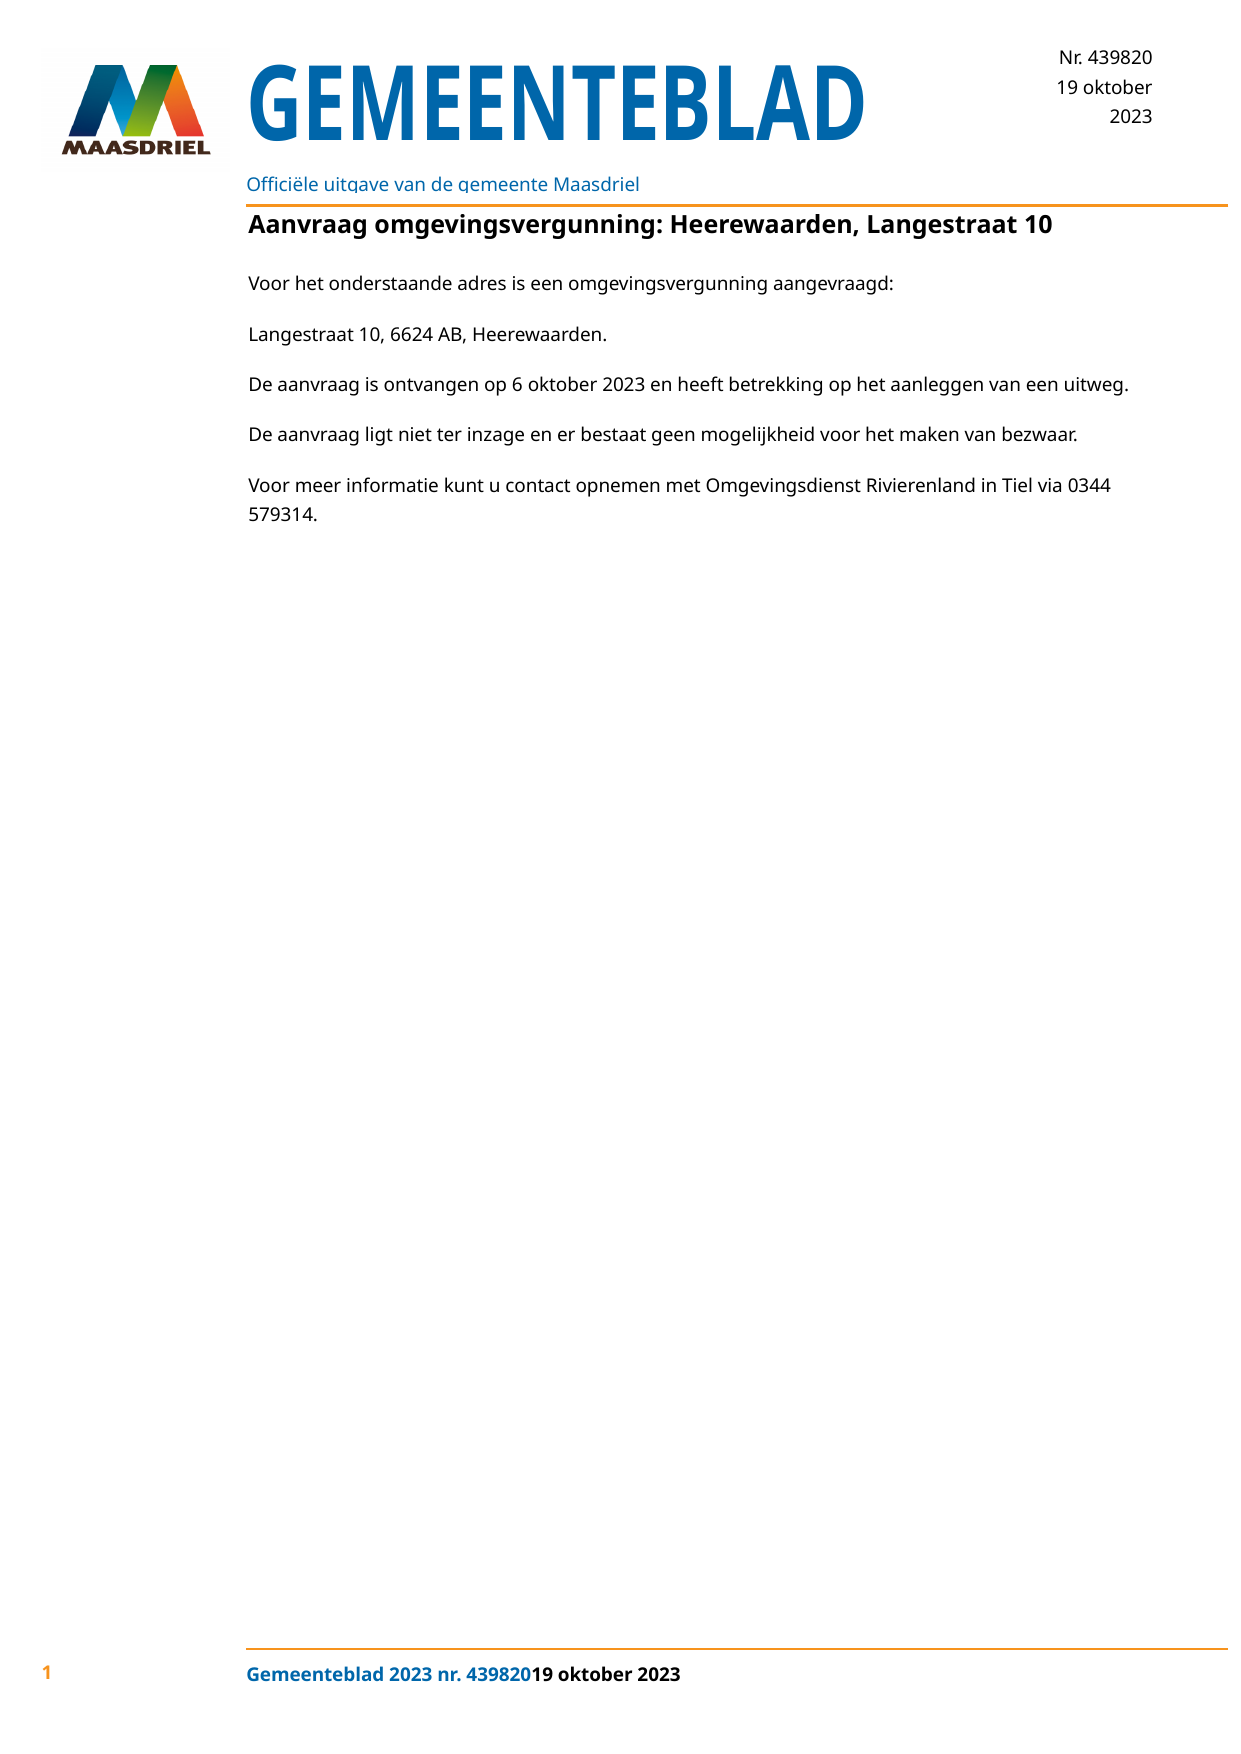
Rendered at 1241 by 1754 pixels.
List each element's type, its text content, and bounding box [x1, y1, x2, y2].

text De aanvraag ligt niet ter inzage en er bestaat geen mogelijkheid voor het maken van bezwaar. [248, 422, 1152, 447]
text Langestraat 10, 6624 AB, Heerewaarden. [248, 321, 1152, 346]
text Voor het onderstaande adres is een omgevingsvergunning aangevraagd: [248, 270, 1152, 296]
text Aanvraag omgevingsvergunning: Heerewaarden, Langestraat 10 [248, 207, 1152, 241]
text Voor meer informatie kunt u contact opnemen met Omgevingsdienst Rivierenland in Tiel via 0344 579314. [248, 472, 1152, 527]
text De aanvraag is ontvangen op 6 oktober 2023 en heeft betrekking op het aanleggen van een uitweg. [248, 371, 1152, 397]
picture [41, 47, 231, 172]
